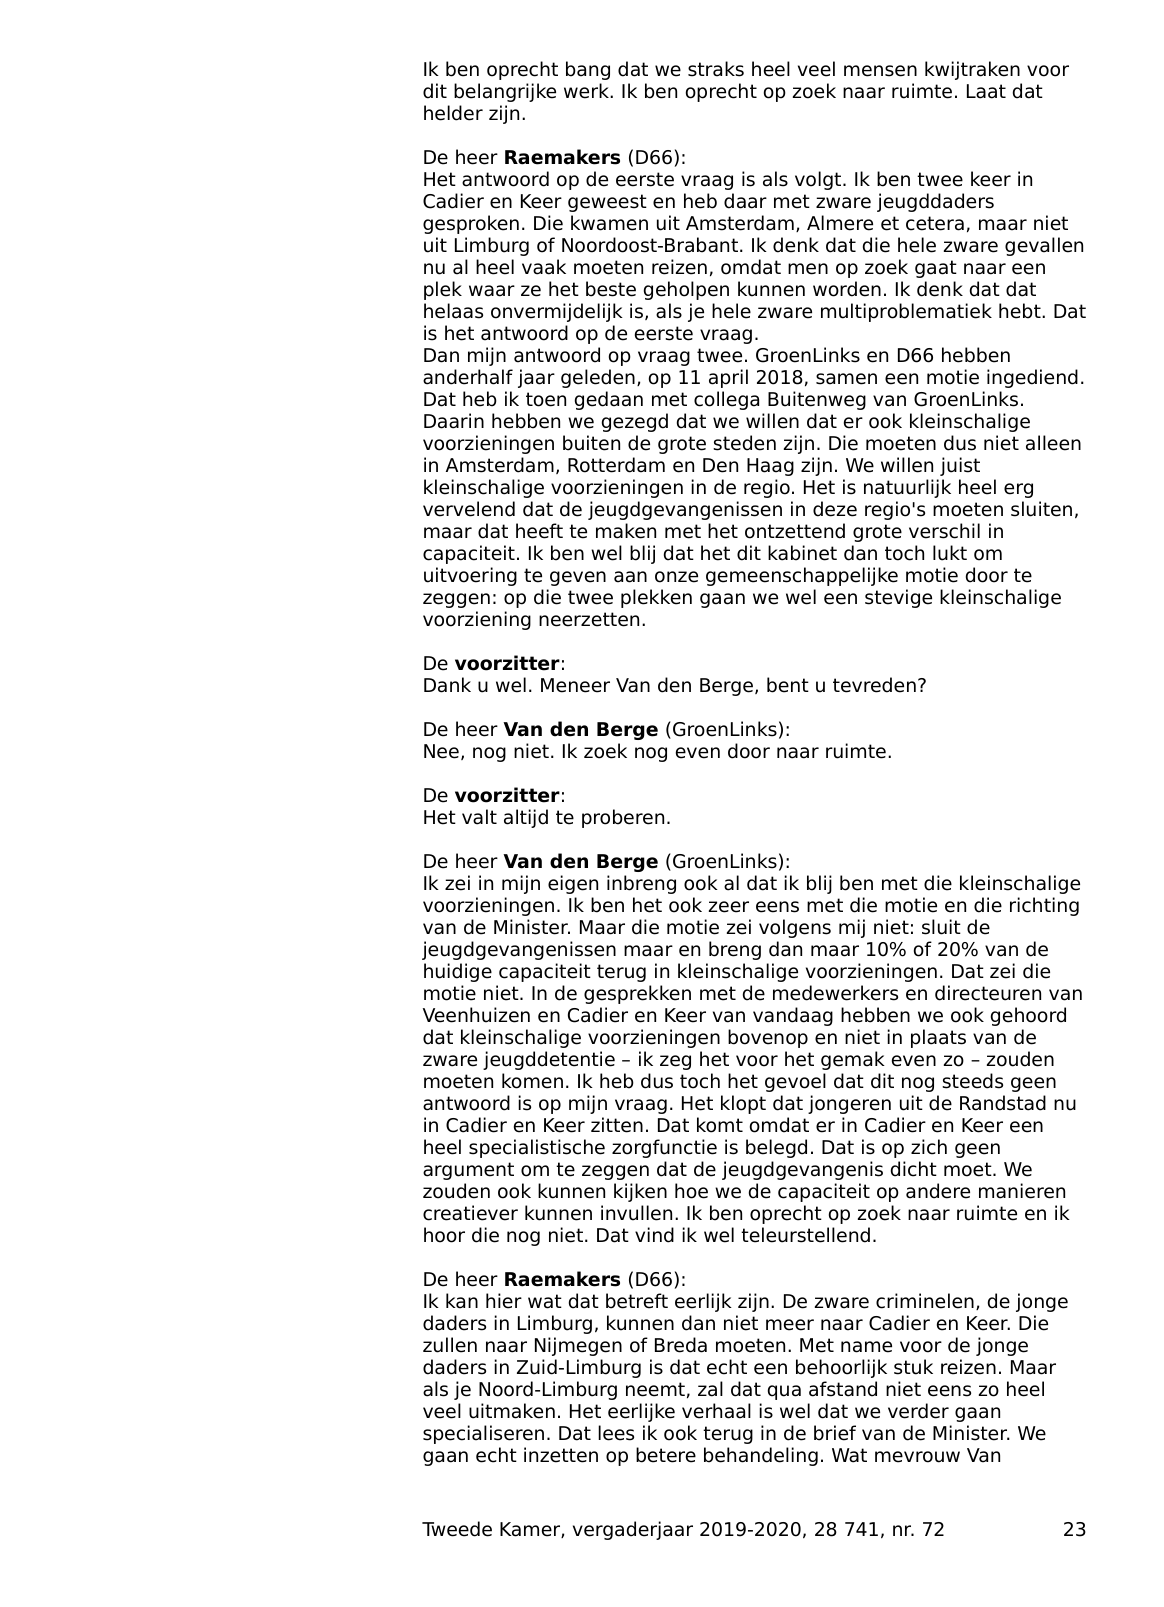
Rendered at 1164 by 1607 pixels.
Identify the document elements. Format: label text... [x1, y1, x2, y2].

text De voorzitter: [422, 653, 1087, 675]
text De voorzitter: [422, 785, 1087, 807]
text Het antwoord op de eerste vraag is als volgt. Ik ben twee keer in Cadier en Keer geweest en heb daar met zware jeugddaders gesproken. Die kwamen uit Amsterdam, Almere et cetera, maar niet uit Limburg of Noordoost-Brabant. Ik denk dat die hele zware gevallen nu al heel vaak moeten reizen, omdat men op zoek gaat naar een plek waar ze het beste geholpen kunnen worden. Ik denk dat dat helaas onvermijdelijk is, als je hele zware multiproblematiek hebt. Dat is het antwoord op de eerste vraag. [422, 169, 1087, 345]
text Ik zei in mijn eigen inbreng ook al dat ik blij ben met die kleinschalige voorzieningen. Ik ben het ook zeer eens met die motie en die richting van de Minister. Maar die motie zei volgens mij niet: sluit de jeugdgevangenissen maar en breng dan maar 10% of 20% van de huidige capaciteit terug in kleinschalige voorzieningen. Dat zei die motie niet. In de gesprekken met de medewerkers en directeuren van Veenhuizen en Cadier en Keer van vandaag hebben we ook gehoord dat kleinschalige voorzieningen bovenop en niet in plaats van de zware jeugddetentie – ik zeg het voor het gemak even zo – zouden moeten komen. Ik heb dus toch het gevoel dat dit nog steeds geen antwoord is op mijn vraag. Het klopt dat jongeren uit de Randstad nu in Cadier en Keer zitten. Dat komt omdat er in Cadier en Keer een heel specialistische zorgfunctie is belegd. Dat is op zich geen argument om te zeggen dat de jeugdgevangenis dicht moet. We zouden ook kunnen kijken hoe we de capaciteit op andere manieren creatiever kunnen invullen. Ik ben oprecht op zoek naar ruimte en ik hoor die nog niet. Dat vind ik wel teleurstellend. [422, 873, 1087, 1247]
text Het valt altijd te proberen. [422, 807, 1087, 829]
text De heer Van den Berge (GroenLinks): [422, 719, 1087, 741]
text Ik kan hier wat dat betreft eerlijk zijn. De zware criminelen, de jonge daders in Limburg, kunnen dan niet meer naar Cadier en Keer. Die zullen naar Nijmegen of Breda moeten. Met name voor de jonge daders in Zuid-Limburg is dat echt een behoorlijk stuk reizen. Maar als je Noord-Limburg neemt, zal dat qua afstand niet eens zo heel veel uitmaken. Het eerlijke verhaal is wel dat we verder gaan specialiseren. Dat lees ik ook terug in de brief van de Minister. We gaan echt inzetten op betere behandeling. Wat mevrouw Van [422, 1291, 1087, 1467]
text Ik ben oprecht bang dat we straks heel veel mensen kwijtraken voor dit belangrijke werk. Ik ben oprecht op zoek naar ruimte. Laat dat helder zijn. [422, 59, 1087, 125]
text De heer Raemakers (D66): [422, 147, 1087, 169]
text Dan mijn antwoord op vraag twee. GroenLinks en D66 hebben anderhalf jaar geleden, op 11 april 2018, samen een motie ingediend. Dat heb ik toen gedaan met collega Buitenweg van GroenLinks. Daarin hebben we gezegd dat we willen dat er ook kleinschalige voorzieningen buiten de grote steden zijn. Die moeten dus niet alleen in Amsterdam, Rotterdam en Den Haag zijn. We willen juist kleinschalige voorzieningen in de regio. Het is natuurlijk heel erg vervelend dat de jeugdgevangenissen in deze regio's moeten sluiten, maar dat heeft te maken met het ontzettend grote verschil in capaciteit. Ik ben wel blij dat het dit kabinet dan toch lukt om uitvoering te geven aan onze gemeenschappelijke motie door te zeggen: op die twee plekken gaan we wel een stevige kleinschalige voorziening neerzetten. [422, 345, 1087, 631]
text Nee, nog niet. Ik zoek nog even door naar ruimte. [422, 741, 1087, 763]
text De heer Raemakers (D66): [422, 1269, 1087, 1291]
text De heer Van den Berge (GroenLinks): [422, 851, 1087, 873]
text Dank u wel. Meneer Van den Berge, bent u tevreden? [422, 675, 1087, 697]
